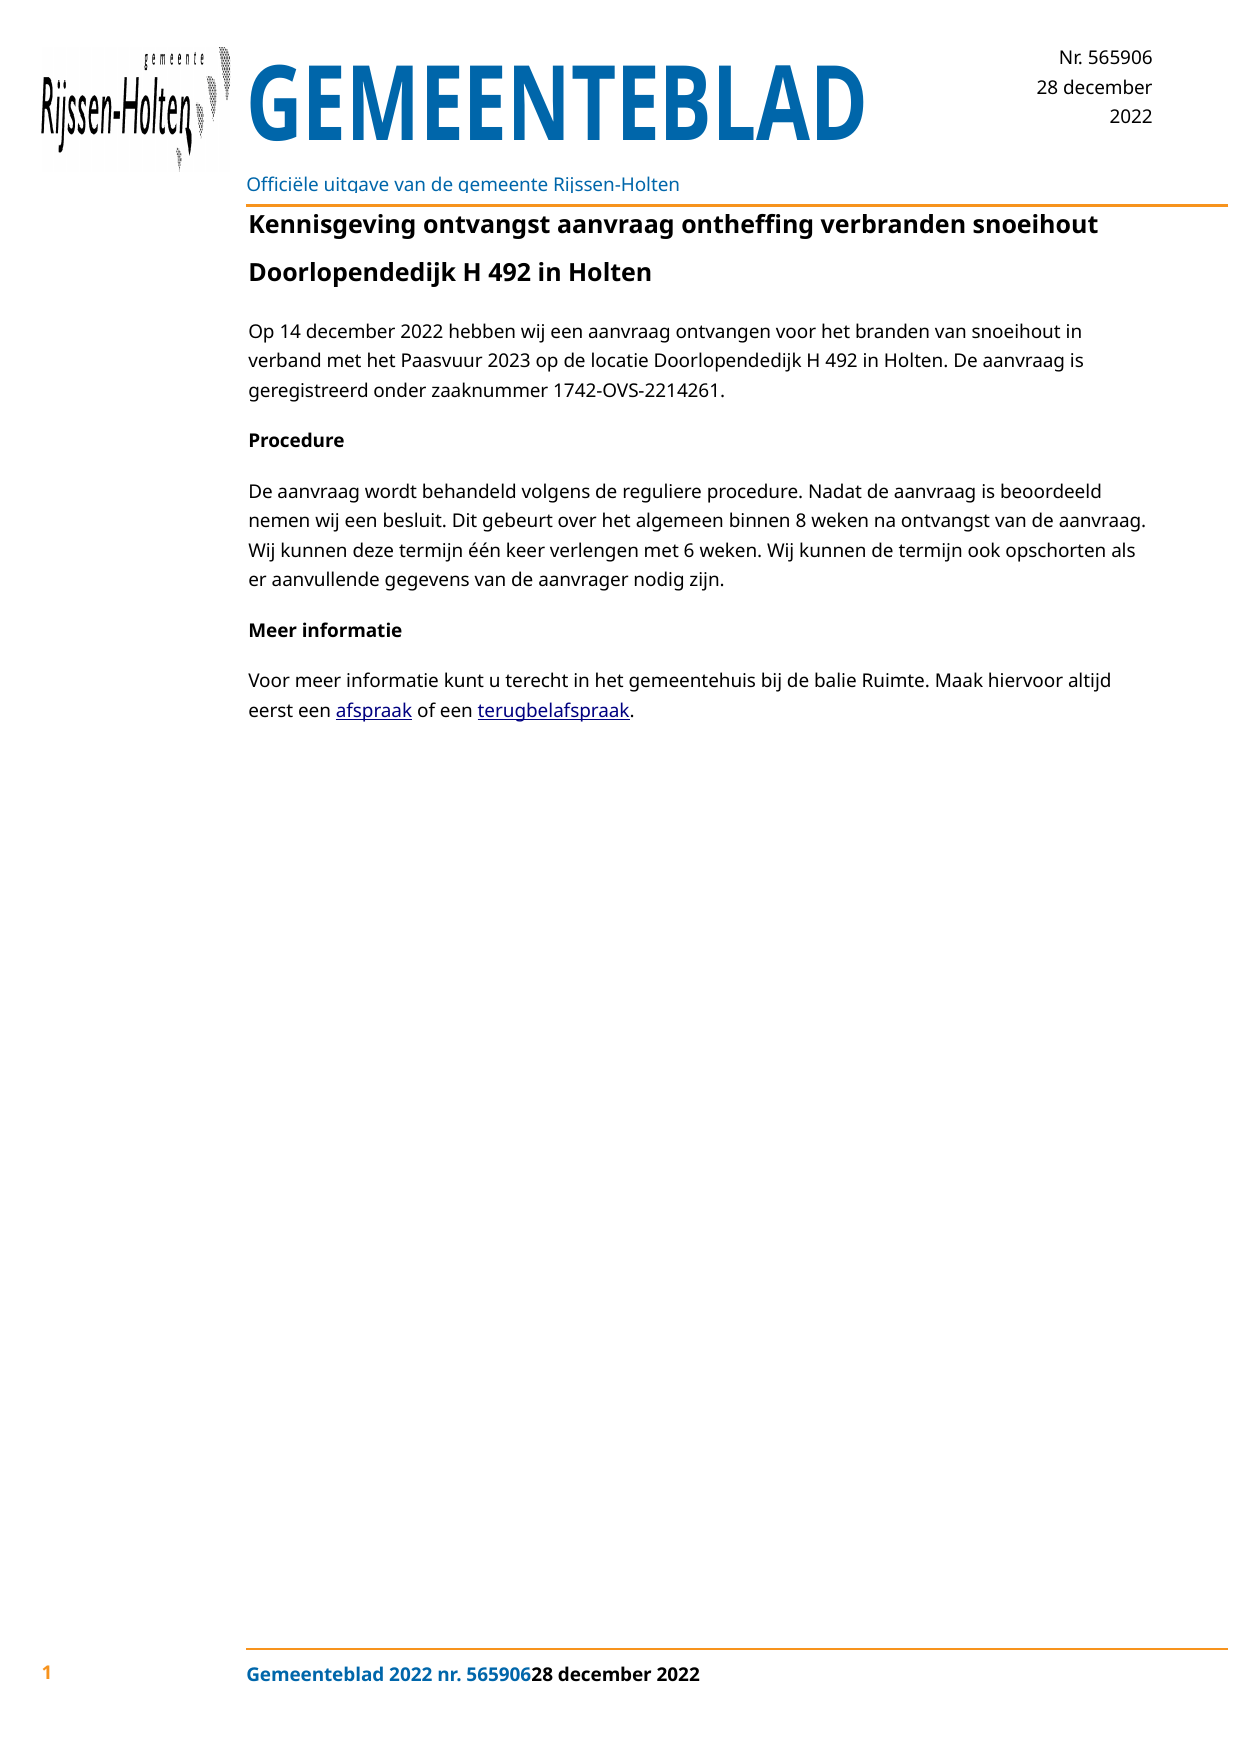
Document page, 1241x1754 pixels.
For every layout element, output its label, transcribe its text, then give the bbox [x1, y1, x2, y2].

text Procedure [248, 427, 1152, 453]
picture [41, 47, 231, 172]
text Kennisgeving ontvangst aanvraag ontheffing verbranden snoeihout Doorlopendedijk H 492 in Holten [248, 207, 1152, 288]
text Voor meer informatie kunt u terecht in het gemeentehuis bij de balie Ruimte. Maak hiervoor altijd eerst een afspraak of een terugbelafspraak. [248, 667, 1152, 723]
text Meer informatie [248, 617, 1152, 643]
text Op 14 december 2022 hebben wij een aanvraag ontvangen voor het branden van snoeihout in verband met het Paasvuur 2023 op de locatie Doorlopendedijk H 492 in Holten. De aanvraag is geregistreerd onder zaaknummer 1742-OVS-2214261. [248, 318, 1152, 403]
text De aanvraag wordt behandeld volgens de reguliere procedure. Nadat de aanvraag is beoordeeld nemen wij een besluit. Dit gebeurt over het algemeen binnen 8 weken na ontvangst van de aanvraag. Wij kunnen deze termijn één keer verlengen met 6 weken. Wij kunnen de termijn ook opschorten als er aanvullende gegevens van de aanvrager nodig zijn. [248, 478, 1152, 592]
